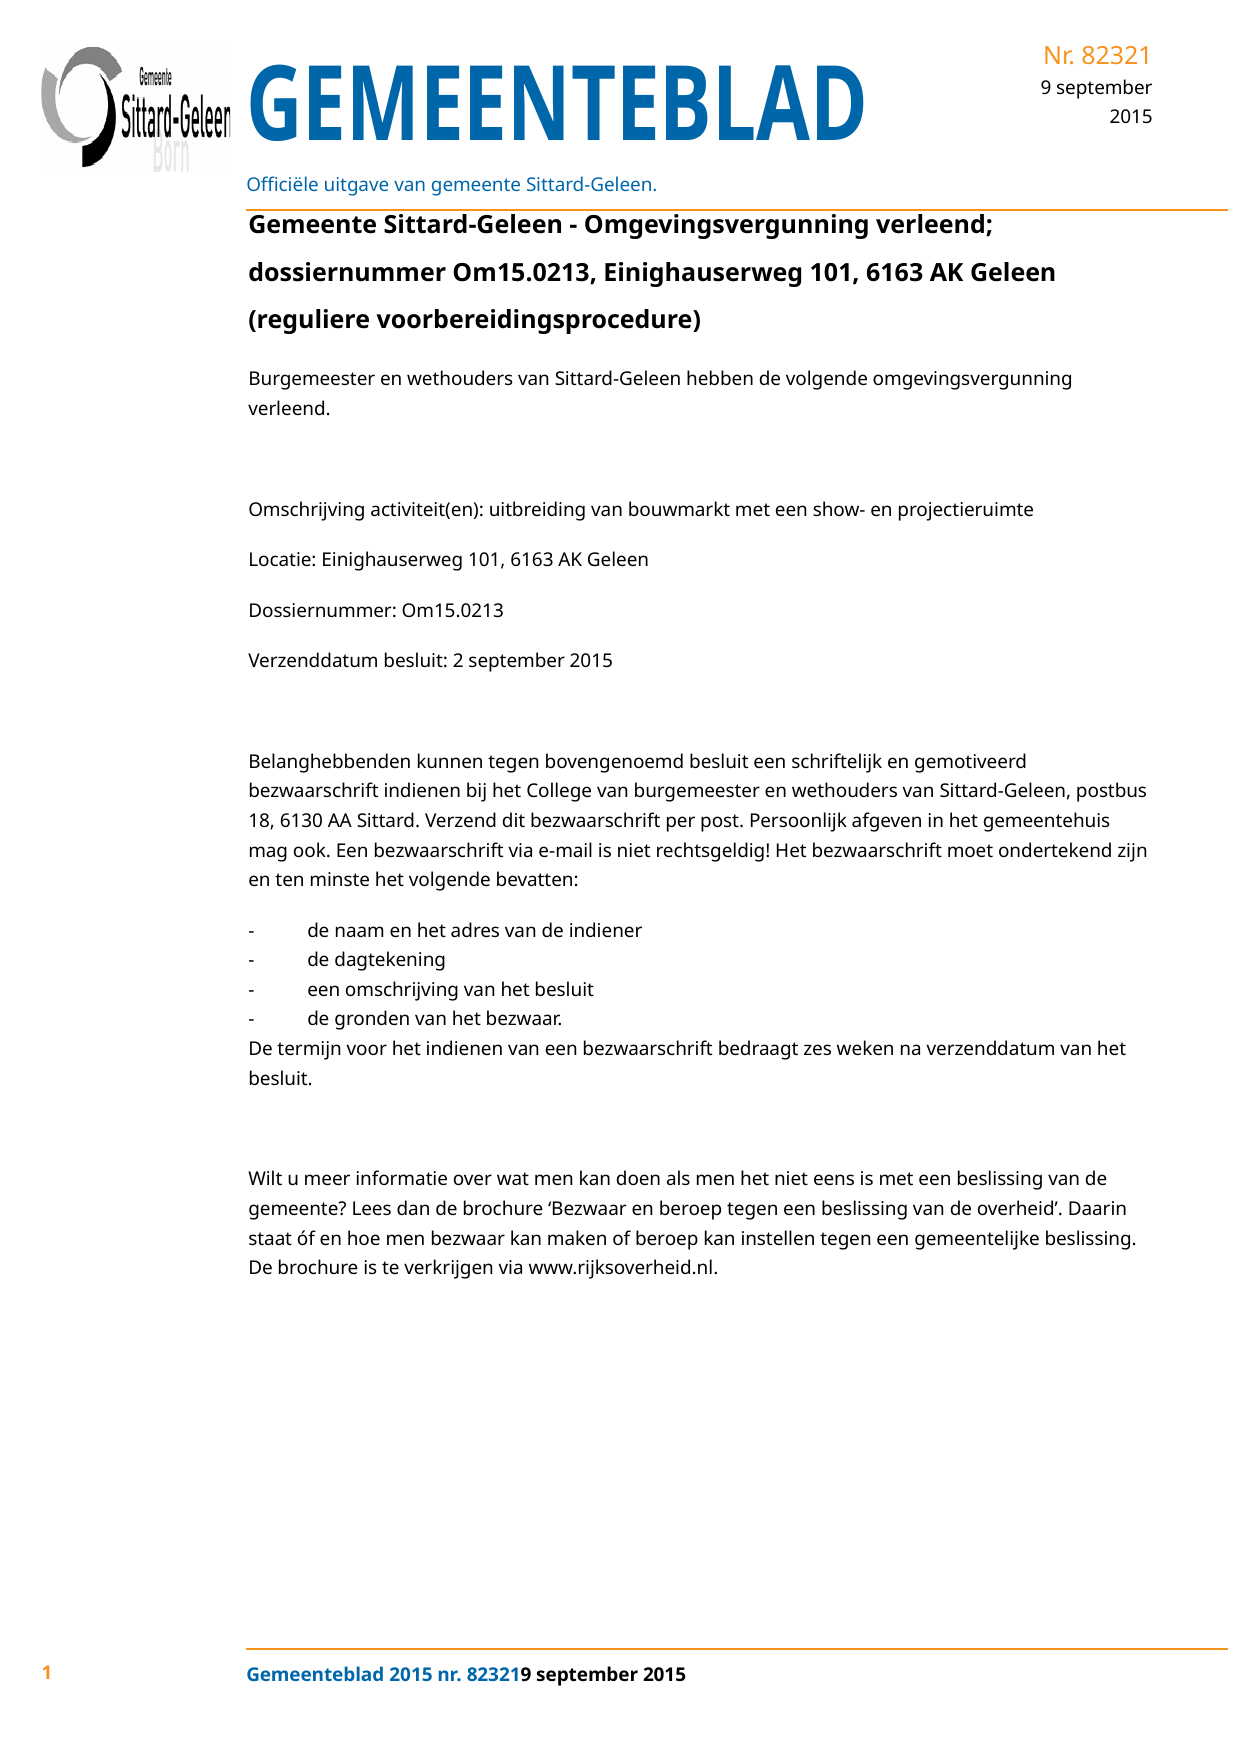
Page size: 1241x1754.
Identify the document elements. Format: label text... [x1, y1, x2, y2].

text Dossiernummer: Om15.0213 [248, 597, 1152, 622]
text Belanghebbenden kunnen tegen bovengenoemd besluit een schriftelijk en gemotiveerd bezwaarschrift indienen bij het College van burgemeester en wethouders van Sittard-Geleen, postbus 18, 6130 AA Sittard. Verzend dit bezwaarschrift per post. Persoonlijk afgeven in het gemeentehuis mag ook. Een bezwaarschrift via e-mail is niet rechtsgeldig! Het bezwaarschrift moet ondertekend zijn en ten minste het volgende bevatten: [248, 748, 1152, 892]
text De termijn voor het indienen van een bezwaarschrift bedraagt zes weken na verzenddatum van het besluit. [248, 1035, 1152, 1090]
text Wilt u meer informatie over wat men kan doen als men het niet eens is met een beslissing van de gemeente? Lees dan de brochure ‘Bezwaar en beroep tegen een beslissing van de overheid’. Daarin staat óf en hoe men bezwaar kan maken of beroep kan instellen tegen een gemeentelijke beslissing. De brochure is te verkrijgen via www.rijksoverheid.nl. [248, 1166, 1152, 1280]
list de gronden van het bezwaar. [248, 1006, 1152, 1031]
list de naam en het adres van de indiener [248, 917, 1152, 942]
list een omschrijving van het besluit [248, 976, 1152, 1002]
text Verzenddatum besluit: 2 september 2015 [248, 647, 1152, 673]
text Locatie: Einighauserweg 101, 6163 AK Geleen [248, 546, 1152, 572]
text Burgemeester en wethouders van Sittard-Geleen hebben de volgende omgevingsvergunning verleend. [248, 366, 1152, 421]
list de dagtekening [248, 946, 1152, 972]
text Omschrijving activiteit(en): uitbreiding van bouwmarkt met een show- en projectieruimte [248, 496, 1152, 522]
picture [41, 47, 231, 172]
text Gemeente Sittard-Geleen - Omgevingsvergunning verleend; dossiernummer Om15.0213, Einighauserweg 101, 6163 AK Geleen (reguliere voorbereidingsprocedure) [248, 211, 1152, 336]
